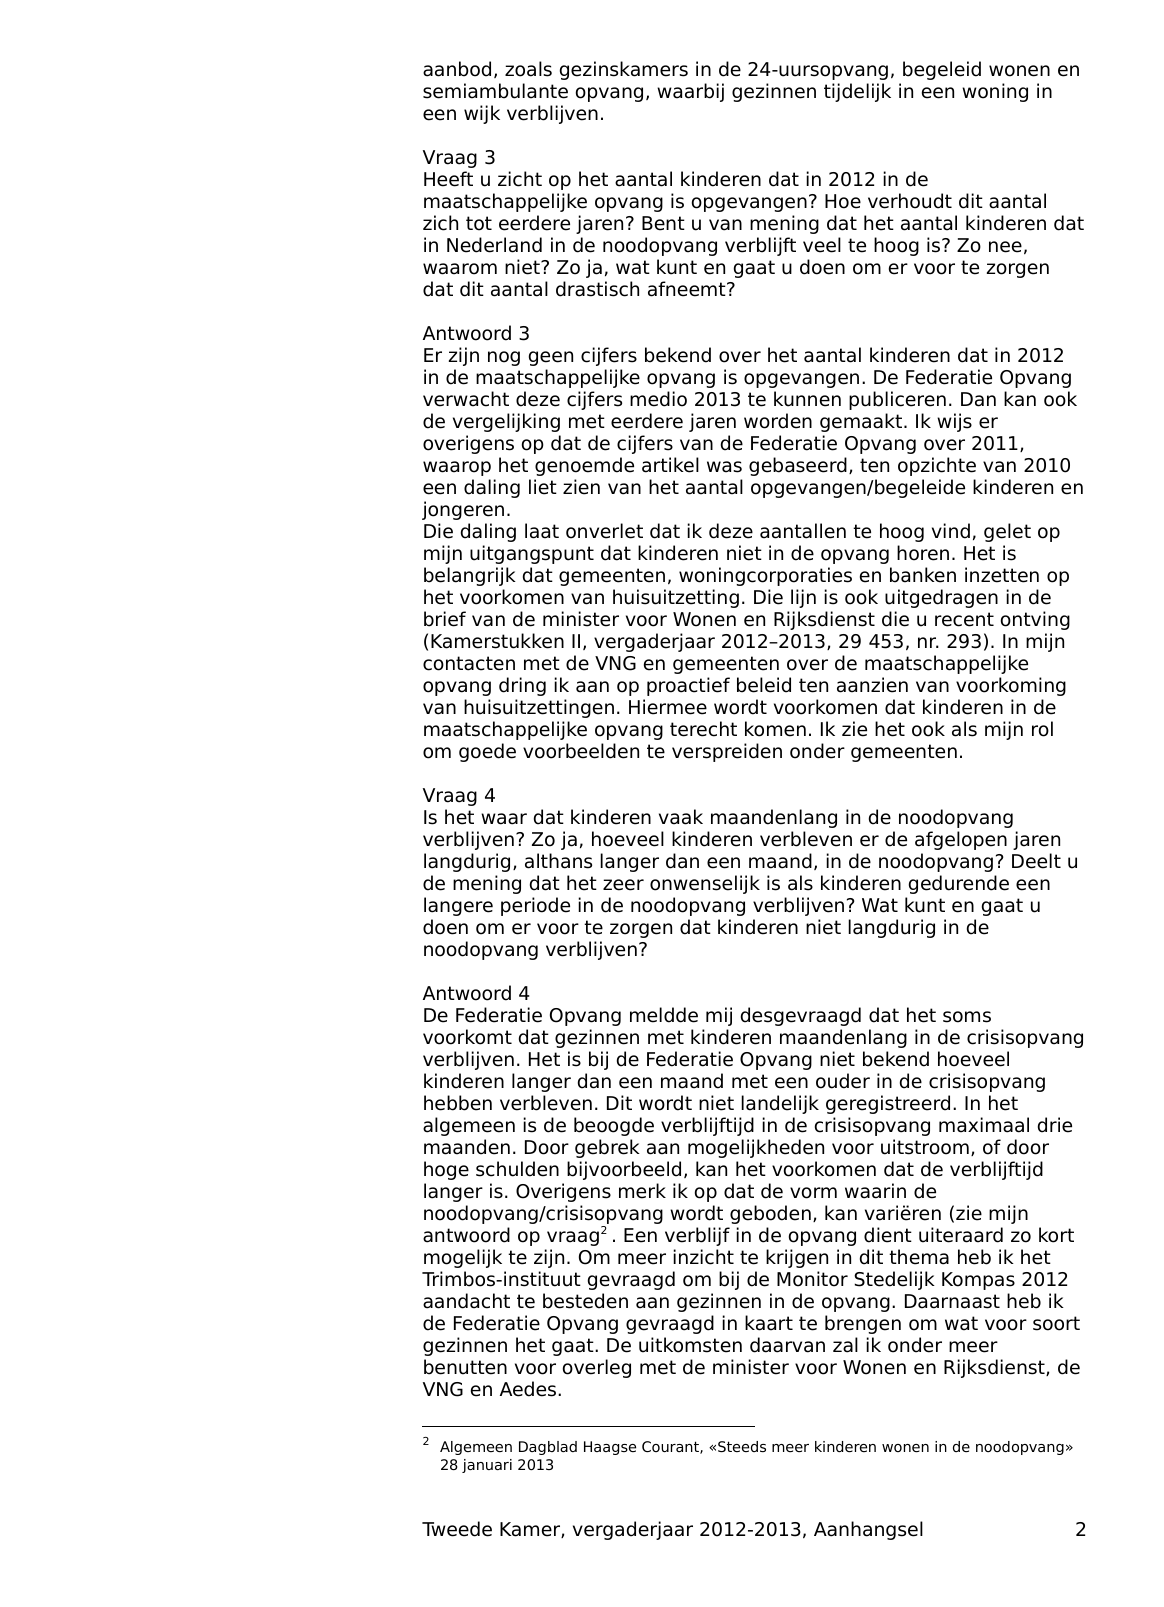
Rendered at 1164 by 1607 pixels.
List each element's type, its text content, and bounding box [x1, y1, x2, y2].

text De Federatie Opvang meldde mij desgevraagd dat het soms voorkomt dat gezinnen met kinderen maandenlang in de crisisopvang verblijven. Het is bij de Federatie Opvang niet bekend hoeveel kinderen langer dan een maand met een ouder in de crisisopvang hebben verbleven. Dit wordt niet landelijk geregistreerd. In het algemeen is de beoogde verblijftijd in de crisisopvang maximaal drie maanden. Door gebrek aan mogelijkheden voor uitstroom, of door hoge schulden bijvoorbeeld, kan het voorkomen dat de verblijftijd langer is. Overigens merk ik op dat de vorm waarin de noodopvang/crisisopvang wordt geboden, kan variëren (zie mijn antwoord op vraag. Een verblijf in de opvang dient uiteraard zo kort mogelijk te zijn. Om meer inzicht te krijgen in dit thema heb ik het Trimbos-instituut gevraagd om bij de Monitor Stedelijk Kompas 2012 aandacht te besteden aan gezinnen in de opvang. Daarnaast heb ik de Federatie Opvang gevraagd in kaart te brengen om wat voor soort gezinnen het gaat. De uitkomsten daarvan zal ik onder meer benutten voor overleg met de minister voor Wonen en Rijksdienst, de VNG en Aedes. [422, 1005, 1087, 1401]
text Is het waar dat kinderen vaak maandenlang in de noodopvang verblijven? Zo ja, hoeveel kinderen verbleven er de afgelopen jaren langdurig, althans langer dan een maand, in de noodopvang? Deelt u de mening dat het zeer onwenselijk is als kinderen gedurende een langere periode in de noodopvang verblijven? Wat kunt en gaat u doen om er voor te zorgen dat kinderen niet langdurig in de noodopvang verblijven? [422, 807, 1087, 961]
text Antwoord 4 [422, 983, 1087, 1005]
text Heeft u zicht op het aantal kinderen dat in 2012 in de maatschappelijke opvang is opgevangen? Hoe verhoudt dit aantal zich tot eerdere jaren? Bent u van mening dat het aantal kinderen dat in Nederland in de noodopvang verblijft veel te hoog is? Zo nee, waarom niet? Zo ja, wat kunt en gaat u doen om er voor te zorgen dat dit aantal drastisch afneemt? [422, 169, 1087, 301]
text Antwoord 3 [422, 323, 1087, 345]
text Vraag 3 [422, 147, 1087, 169]
text Die daling laat onverlet dat ik deze aantallen te hoog vind, gelet op mijn uitgangspunt dat kinderen niet in de opvang horen. Het is belangrijk dat gemeenten, woningcorporaties en banken inzetten op het voorkomen van huisuitzetting. Die lijn is ook uitgedragen in de brief van de minister voor Wonen en Rijksdienst die u recent ontving (Kamerstukken II, vergaderjaar 2012–2013, 29 453, nr. 293). In mijn contacten met de VNG en gemeenten over de maatschappelijke opvang dring ik aan op proactief beleid ten aanzien van voorkoming van huisuitzettingen. Hiermee wordt voorkomen dat kinderen in de maatschappelijke opvang terecht komen. Ik zie het ook als mijn rol om goede voorbeelden te verspreiden onder gemeenten. [422, 521, 1087, 763]
text Vraag 4 [422, 785, 1087, 807]
text aanbod, zoals gezinskamers in de 24-uursopvang, begeleid wonen en semiambulante opvang, waarbij gezinnen tijdelijk in een woning in een wijk verblijven. [422, 59, 1087, 125]
text Er zijn nog geen cijfers bekend over het aantal kinderen dat in 2012 in de maatschappelijke opvang is opgevangen. De Federatie Opvang verwacht deze cijfers medio 2013 te kunnen publiceren. Dan kan ook de vergelijking met eerdere jaren worden gemaakt. Ik wijs er overigens op dat de cijfers van de Federatie Opvang over 2011, waarop het genoemde artikel was gebaseerd, ten opzichte van 2010 een daling liet zien van het aantal opgevangen/begeleide kinderen en jongeren. [422, 345, 1087, 521]
text Algemeen Dagblad Haagse Courant, «Steeds meer kinderen wonen in de noodopvang» 28 januari 2013 [422, 1435, 1087, 1474]
